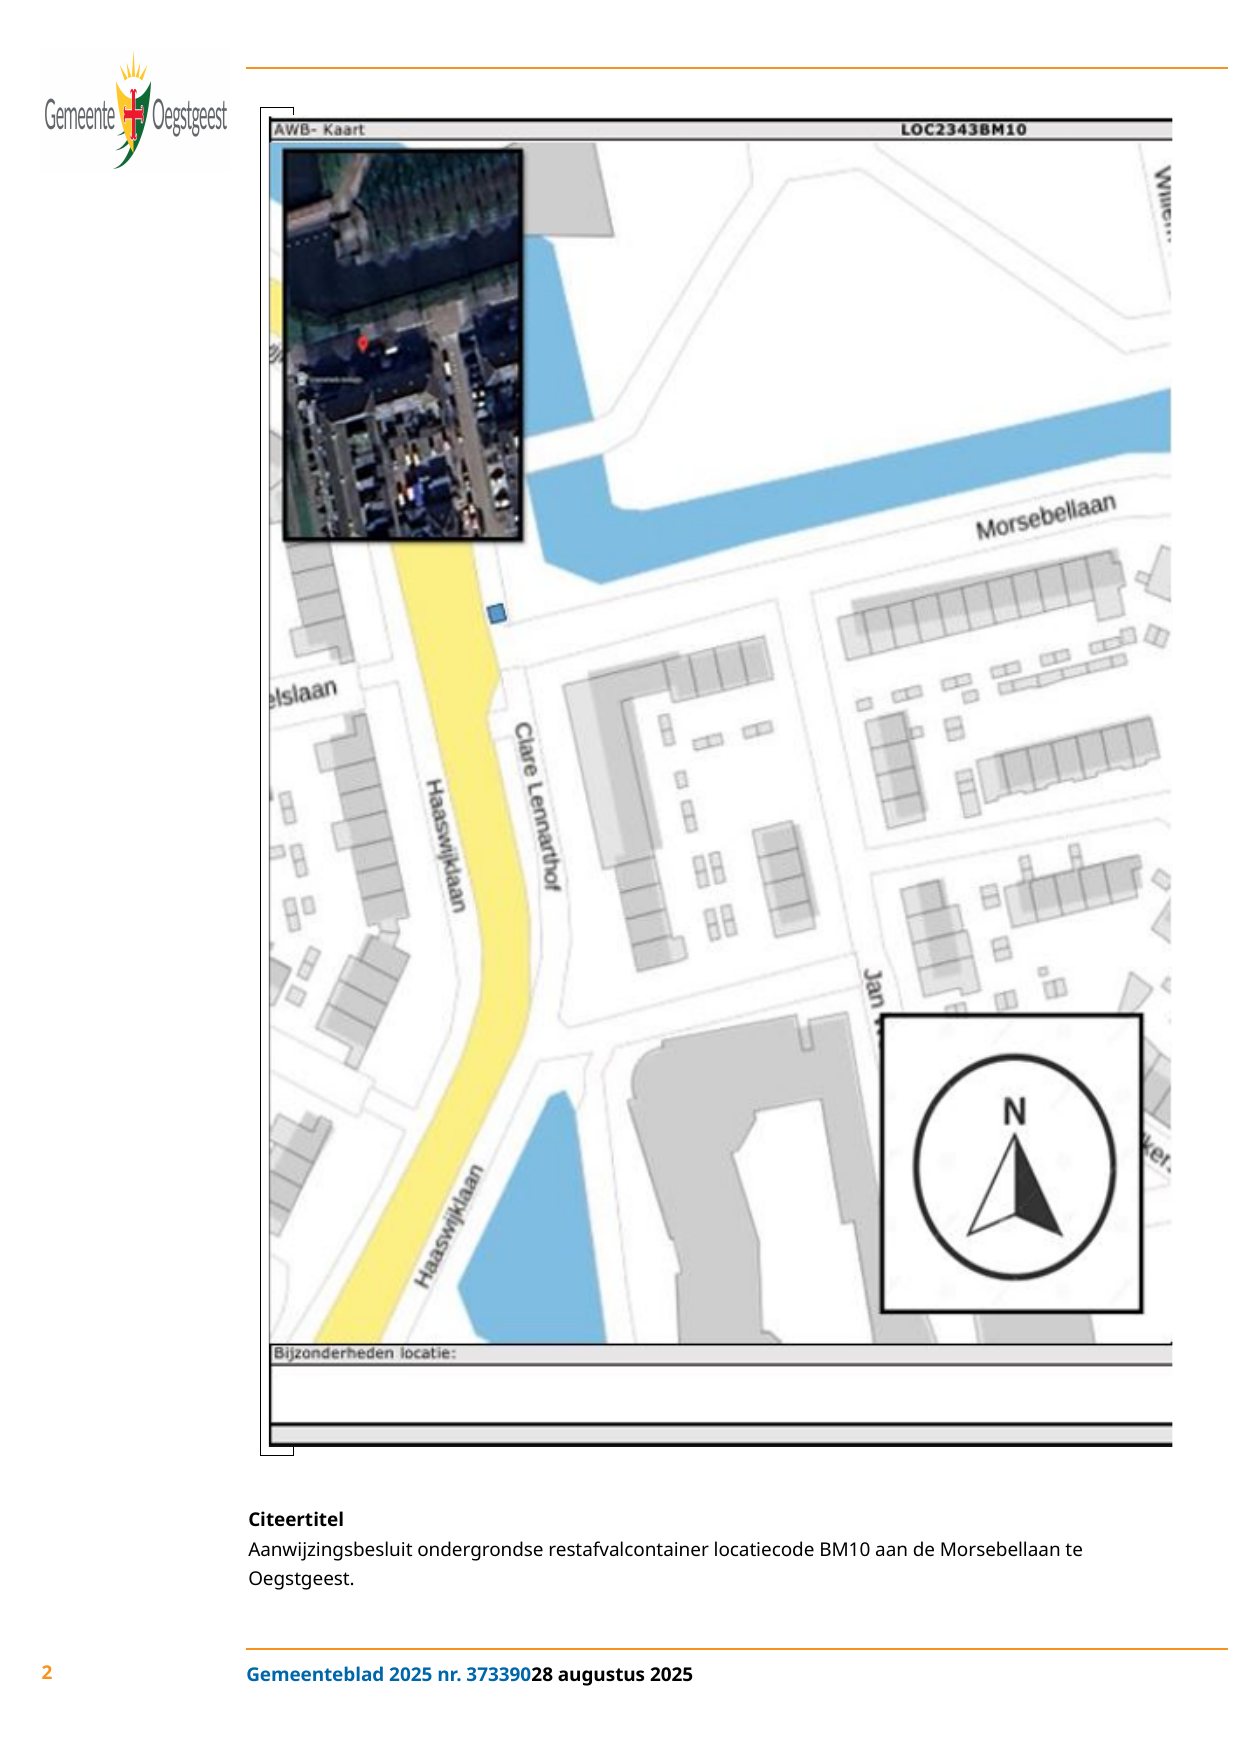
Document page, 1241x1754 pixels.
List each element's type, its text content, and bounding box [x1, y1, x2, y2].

text Citeertitel [248, 1506, 1152, 1532]
text Aanwijzingsbesluit ondergrondse restafvalcontainer locatiecode BM10 aan de Morsebellaan te Oegstgeest. [248, 1536, 1152, 1591]
picture [268, 115, 1173, 1447]
picture [41, 47, 231, 172]
